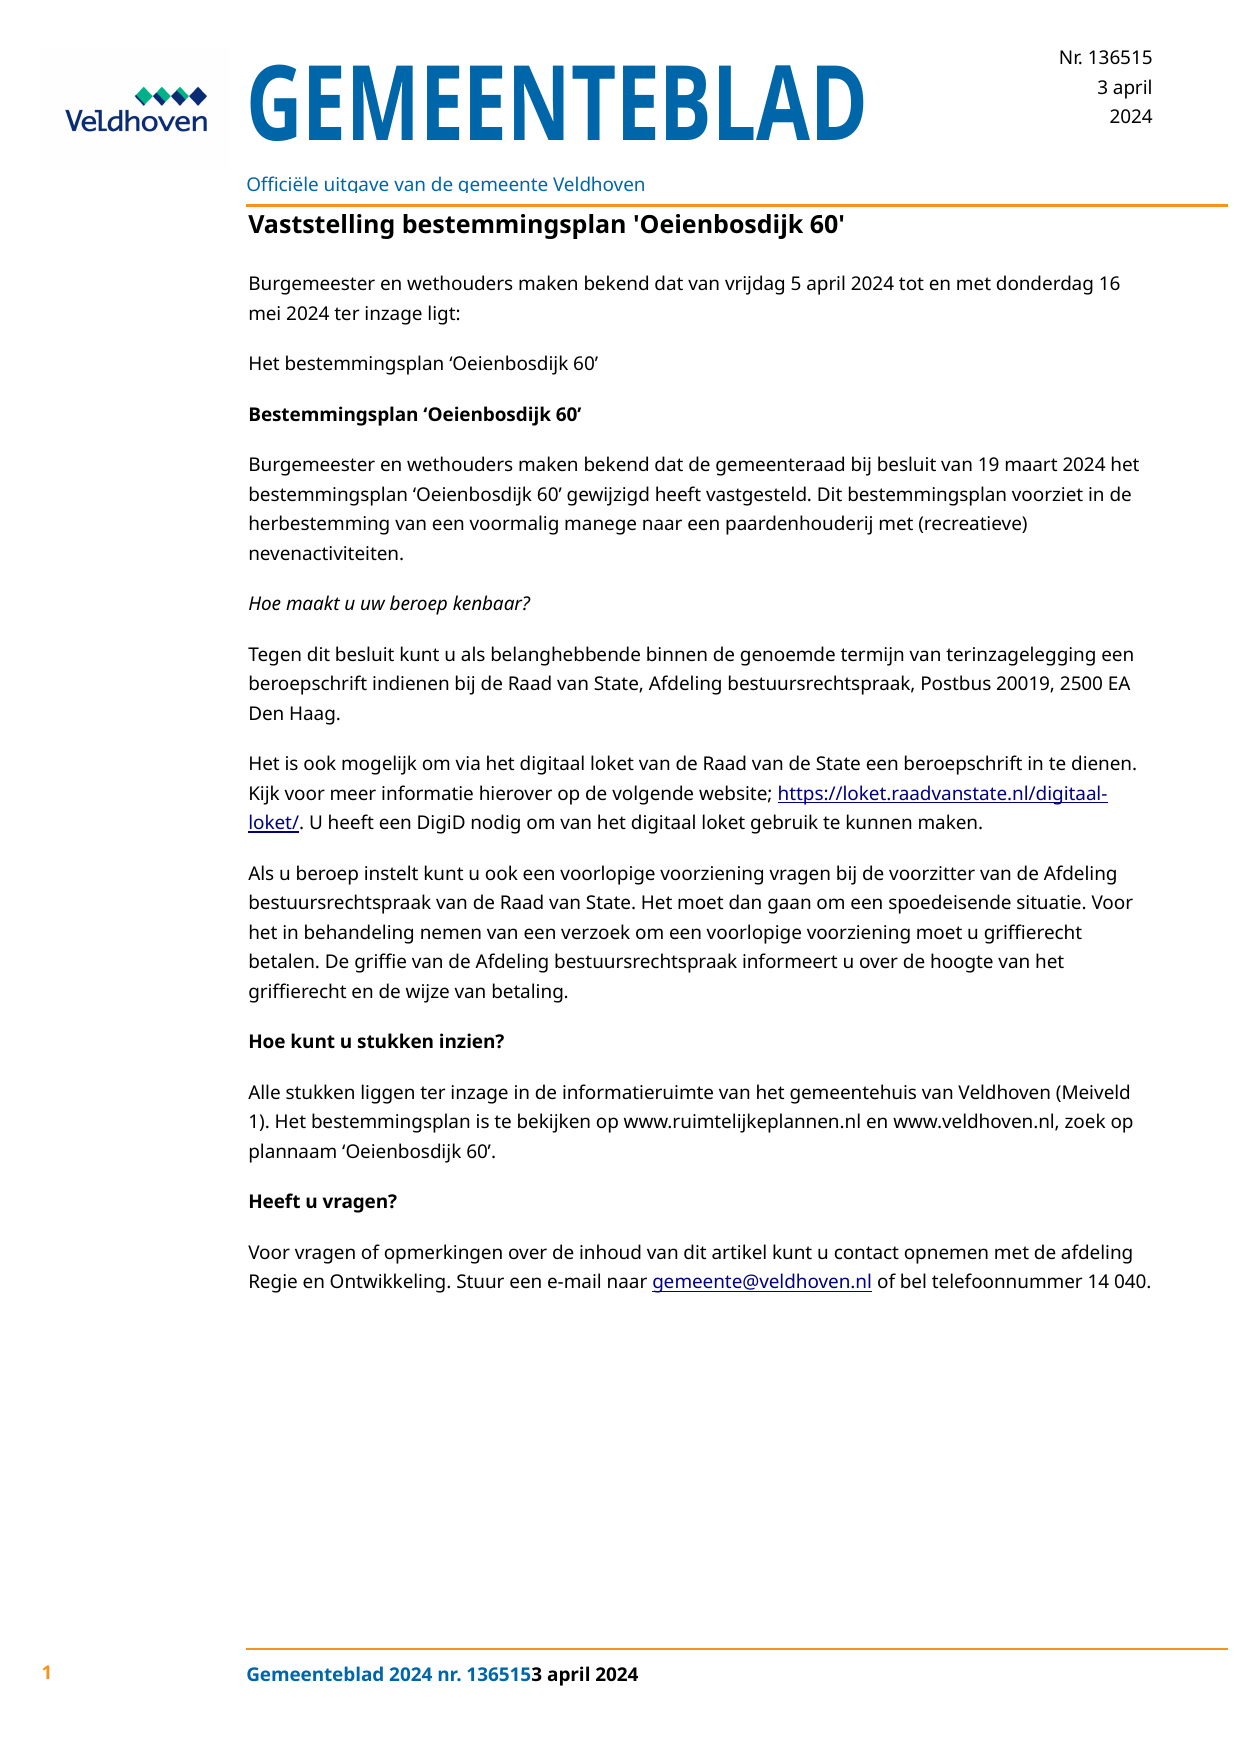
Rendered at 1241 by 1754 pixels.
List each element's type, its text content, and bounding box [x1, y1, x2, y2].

text Alle stukken liggen ter inzage in de informatieruimte van het gemeentehuis van Veldhoven (Meiveld 1). Het bestemmingsplan is te bekijken op www.ruimtelijkeplannen.nl en www.veldhoven.nl, zoek op plannaam ‘Oeienbosdijk 60’. [248, 1079, 1152, 1164]
text Hoe kunt u stukken inzien? [248, 1029, 1152, 1054]
text Als u beroep instelt kunt u ook een voorlopige voorziening vragen bij de voorzitter van de Afdeling bestuursrechtspraak van de Raad van State. Het moet dan gaan om een spoedeisende situatie. Voor het in behandeling nemen van een verzoek om een voorlopige voorziening moet u griffierecht betalen. De griffie van de Afdeling bestuursrechtspraak informeert u over de hoogte van het griffierecht en de wijze van betaling. [248, 860, 1152, 1004]
text Het is ook mogelijk om via het digitaal loket van de Raad van de State een beroepschrift in te dienen. Kijk voor meer informatie hierover op de volgende website; https://loket.raadvanstate.nl/digitaal-loket/. U heeft een DigiD nodig om van het digitaal loket gebruik te kunnen maken. [248, 750, 1152, 835]
text Burgemeester en wethouders maken bekend dat van vrijdag 5 april 2024 tot en met donderdag 16 mei 2024 ter inzage ligt: [248, 270, 1152, 326]
text Bestemmingsplan ‘Oeienbosdijk 60’ [248, 401, 1152, 426]
text Tegen dit besluit kunt u als belanghebbende binnen de genoemde termijn van terinzagelegging een beroepschrift indienen bij de Raad van State, Afdeling bestuursrechtspraak, Postbus 20019, 2500 EA Den Haag. [248, 641, 1152, 726]
text Het bestemmingsplan ‘Oeienbosdijk 60’ [248, 350, 1152, 376]
text Heeft u vragen? [248, 1189, 1152, 1214]
text Burgemeester en wethouders maken bekend dat de gemeenteraad bij besluit van 19 maart 2024 het bestemmingsplan ‘Oeienbosdijk 60’ gewijzigd heeft vastgesteld. Dit bestemmingsplan voorziet in de herbestemming van een voormalig manege naar een paardenhouderij met (recreatieve) nevenactiviteiten. [248, 451, 1152, 566]
picture [41, 47, 231, 172]
text Voor vragen of opmerkingen over de inhoud van dit artikel kunt u contact opnemen met de afdeling Regie en Ontwikkeling. Stuur een e-mail naar gemeente@veldhoven.nl of bel telefoonnummer 14 040. [248, 1239, 1152, 1294]
text Hoe maakt u uw beroep kenbaar? [248, 590, 1152, 616]
text Vaststelling bestemmingsplan 'Oeienbosdijk 60' [248, 207, 1152, 241]
